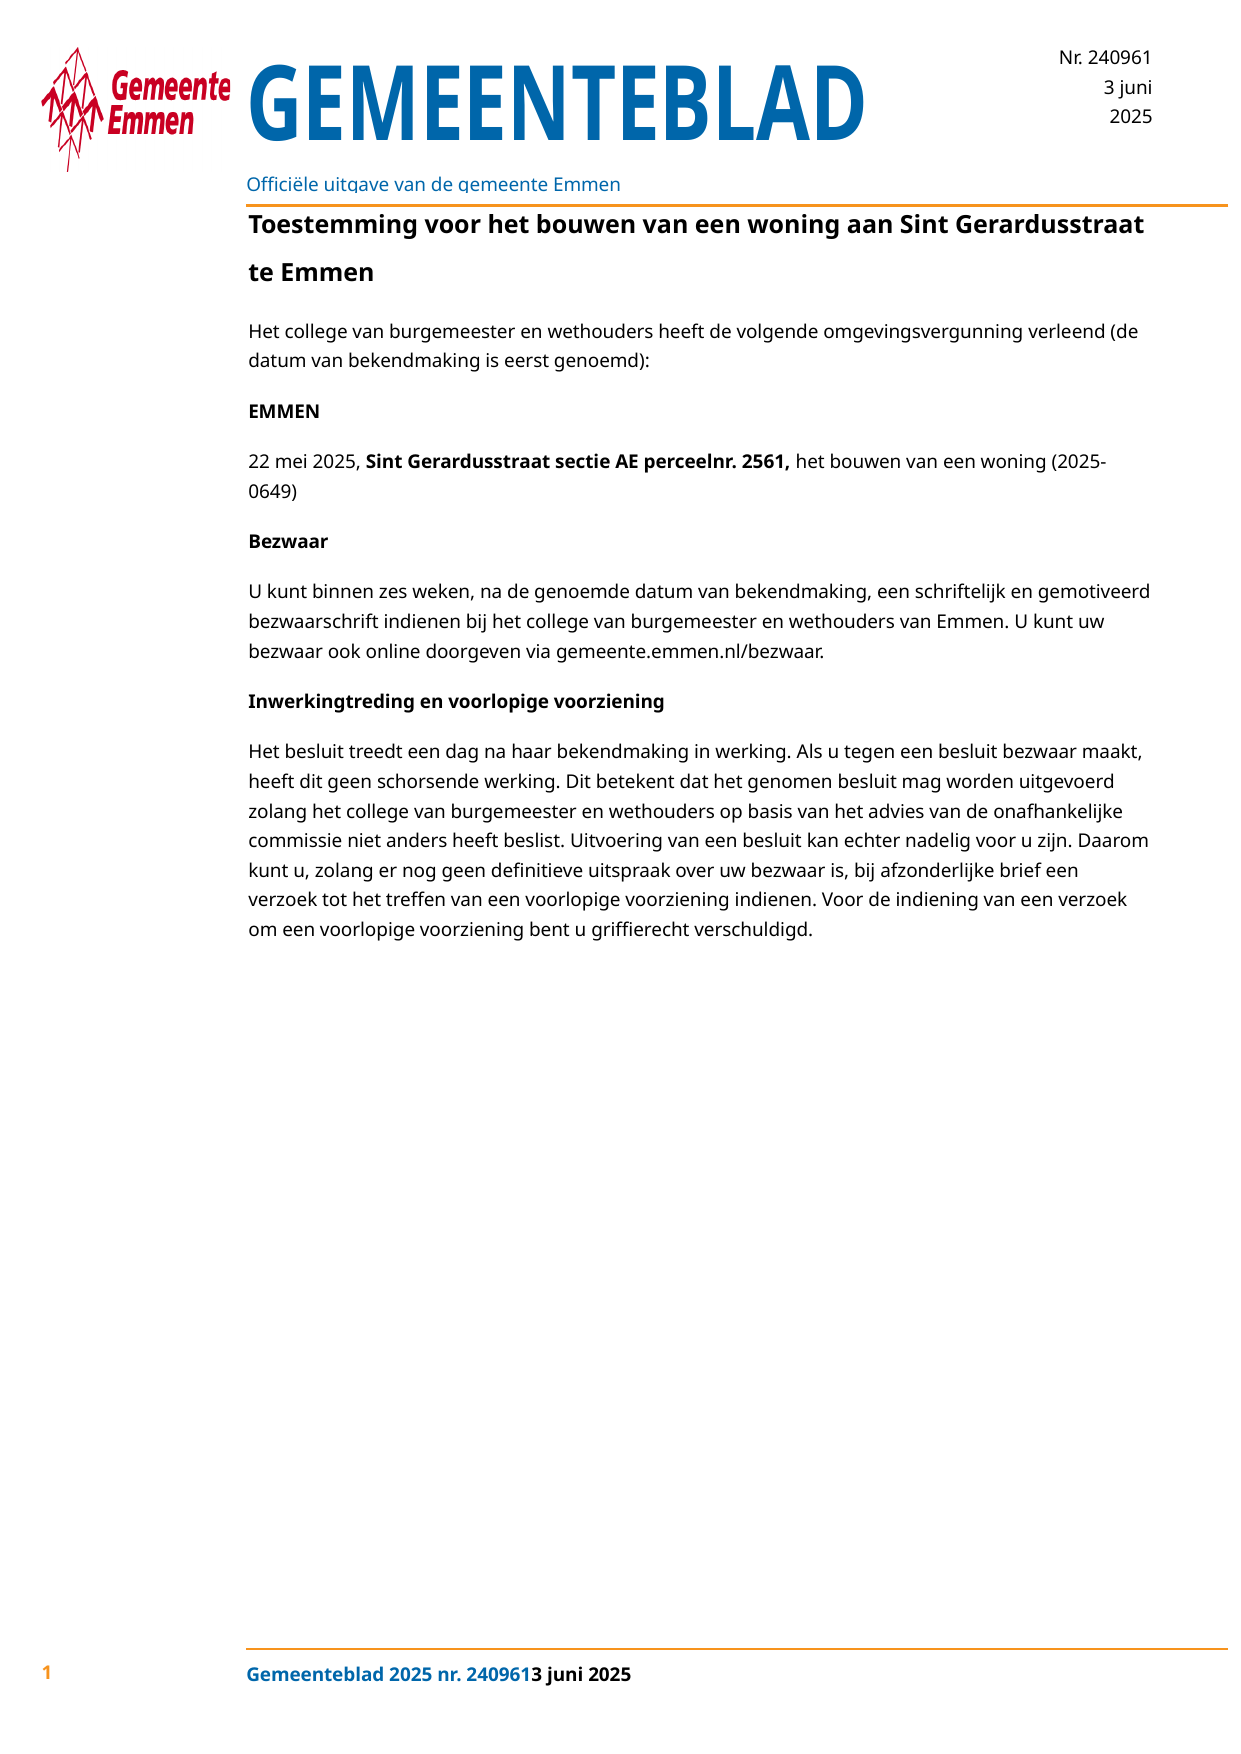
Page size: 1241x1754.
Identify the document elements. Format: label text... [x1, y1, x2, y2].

text Toestemming voor het bouwen van een woning aan Sint Gerardusstraat te Emmen [248, 207, 1152, 288]
text U kunt binnen zes weken, na de genoemde datum van bekendmaking, een schriftelijk en gemotiveerd bezwaarschrift indienen bij het college van burgemeester en wethouders van Emmen. U kunt uw bezwaar ook online doorgeven via gemeente.emmen.nl/bezwaar. [248, 579, 1152, 664]
text 22 mei 2025, Sint Gerardusstraat sectie AE perceelnr. 2561, het bouwen van een woning (2025-0649) [248, 448, 1152, 504]
picture [41, 47, 231, 172]
text Inwerkingtreding en voorlopige voorziening [248, 688, 1152, 714]
text Het besluit treedt een dag na haar bekendmaking in werking. Als u tegen een besluit bezwaar maakt, heeft dit geen schorsende werking. Dit betekent dat het genomen besluit mag worden uitgevoerd zolang het college van burgemeester en wethouders op basis van het advies van de onafhankelijke commissie niet anders heeft beslist. Uitvoering van een besluit kan echter nadelig voor u zijn. Daarom kunt u, zolang er nog geen definitieve uitspraak over uw bezwaar is, bij afzonderlijke brief een verzoek tot het treffen van een voorlopige voorziening indienen. Voor de indiening van een verzoek om een voorlopige voorziening bent u griffierecht verschuldigd. [248, 739, 1152, 942]
text Bezwaar [248, 528, 1152, 554]
text Het college van burgemeester en wethouders heeft de volgende omgevingsvergunning verleend (de datum van bekendmaking is eerst genoemd): [248, 318, 1152, 373]
text EMMEN [248, 398, 1152, 424]
